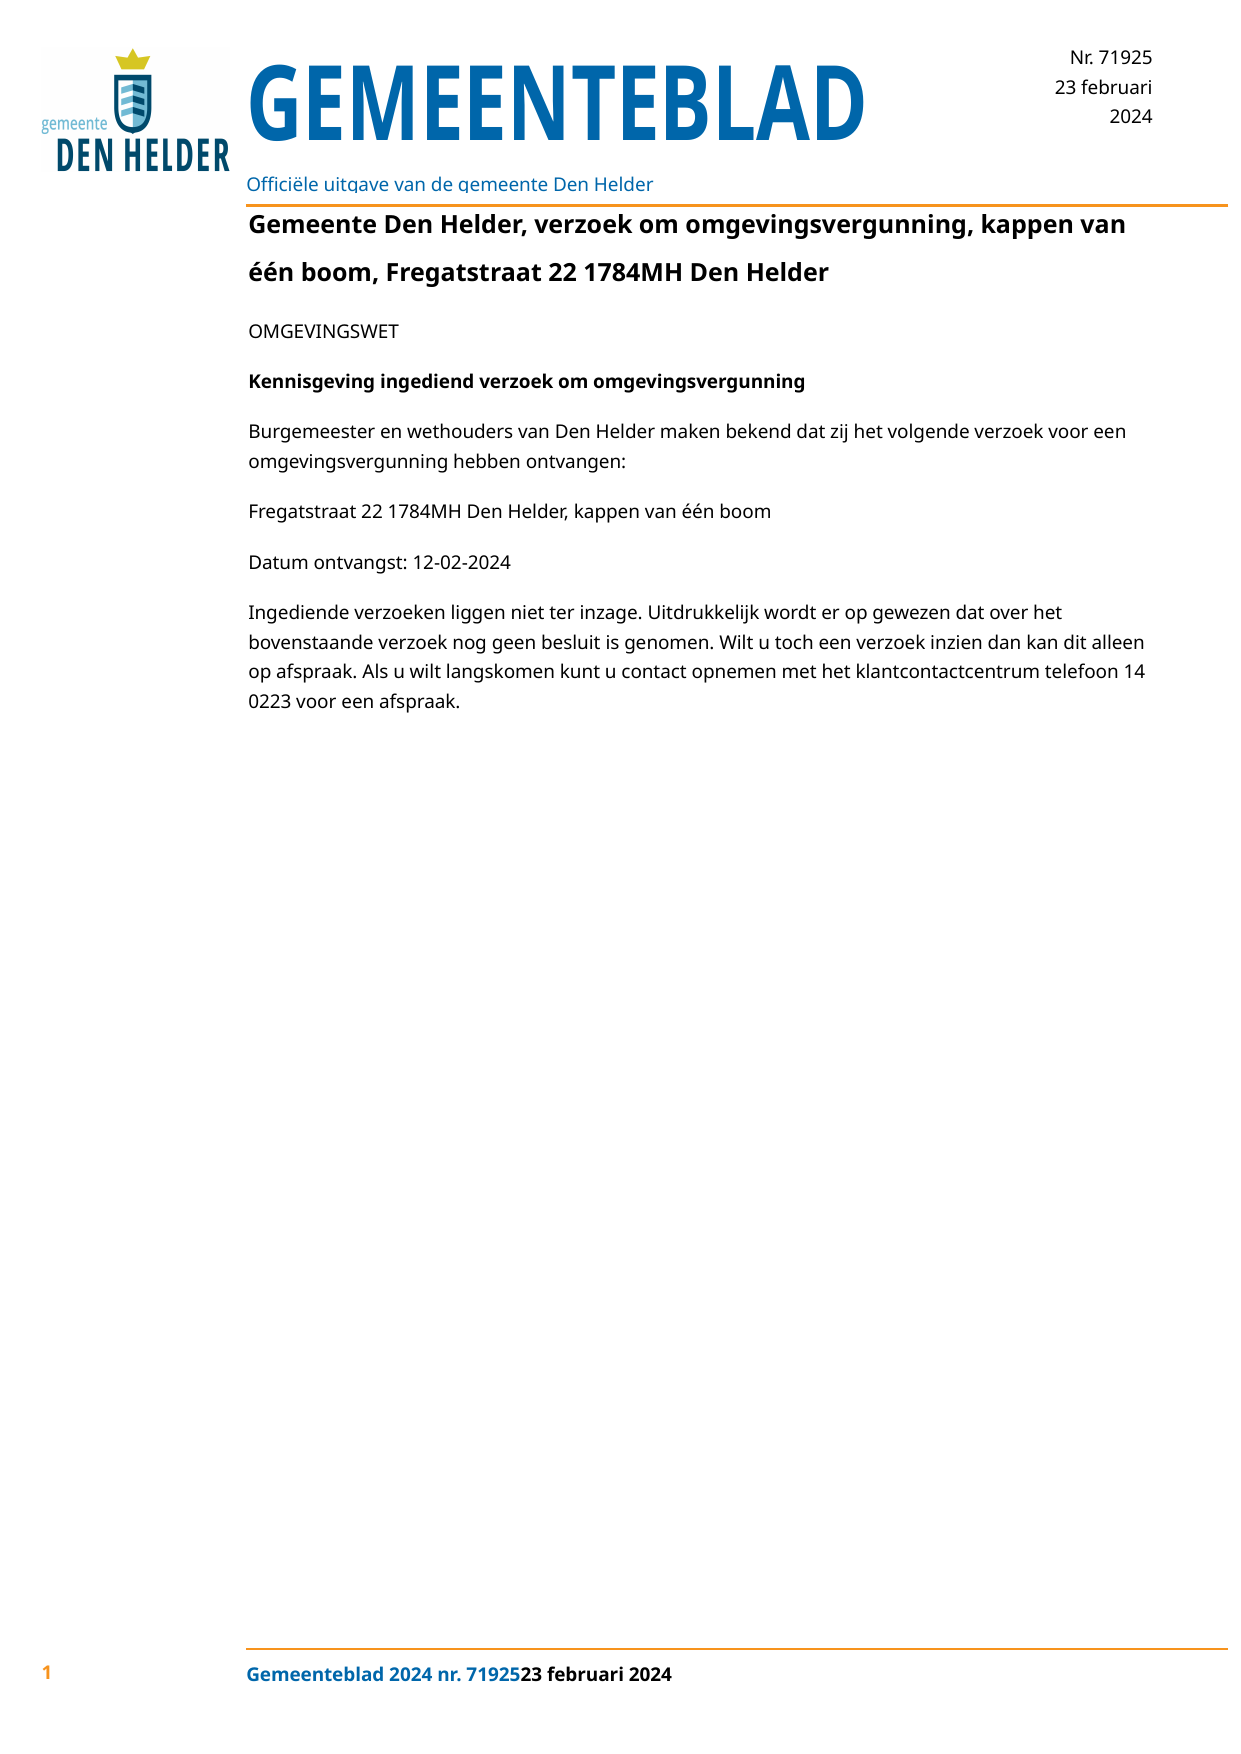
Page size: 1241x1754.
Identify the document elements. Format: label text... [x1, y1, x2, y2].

text Burgemeester en wethouders van Den Helder maken bekend dat zij het volgende verzoek voor een omgevingsvergunning hebben ontvangen: [248, 419, 1152, 474]
text OMGEVINGSWET [248, 318, 1152, 344]
picture [41, 47, 231, 172]
text Gemeente Den Helder, verzoek om omgevingsvergunning, kappen van één boom, Fregatstraat 22 1784MH Den Helder [248, 207, 1152, 288]
picture [100, 154, 106, 172]
text Kennisgeving ingediend verzoek om omgevingsvergunning [248, 368, 1152, 394]
text Ingediende verzoeken liggen niet ter inzage. Uitdrukkelijk wordt er op gewezen dat over het bovenstaande verzoek nog geen besluit is genomen. Wilt u toch een verzoek inzien dan kan dit alleen op afspraak. Als u wilt langskomen kunt u contact opnemen met het klantcontactcentrum telefoon 14 0223 voor een afspraak. [248, 599, 1152, 714]
picture [182, 144, 187, 165]
text Fregatstraat 22 1784MH Den Helder, kappen van één boom [248, 499, 1152, 524]
text Datum ontvangst: 12-02-2024 [248, 549, 1152, 575]
picture [63, 144, 68, 165]
picture [130, 157, 135, 172]
picture [220, 160, 224, 172]
